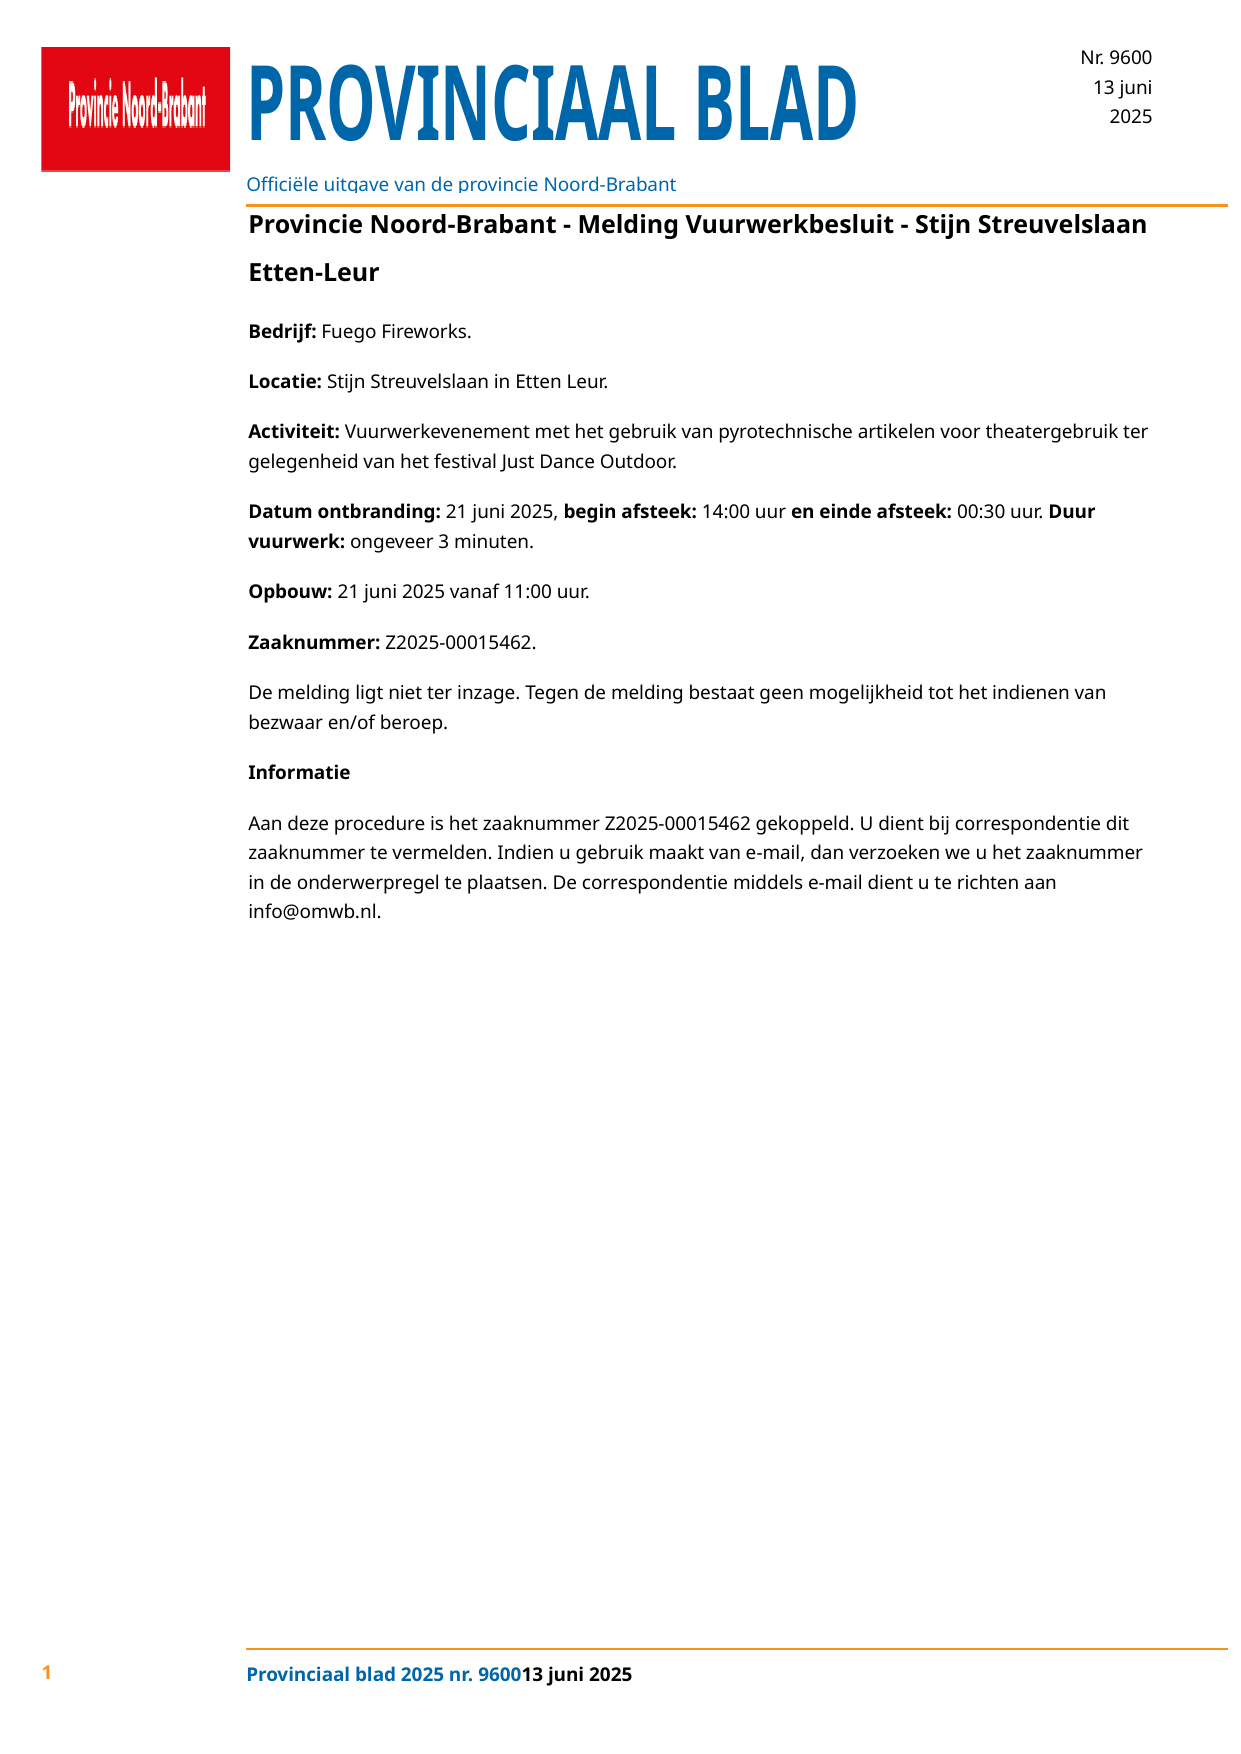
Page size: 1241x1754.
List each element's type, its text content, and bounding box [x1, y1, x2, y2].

text Zaaknummer: Z2025-00015462. [248, 629, 1152, 655]
text Opbouw: 21 juni 2025 vanaf 11:00 uur. [248, 579, 1152, 604]
text Provincie Noord-Brabant - Melding Vuurwerkbesluit - Stijn Streuvelslaan Etten-Leur [248, 207, 1152, 288]
picture [41, 47, 231, 172]
text De melding ligt niet ter inzage. Tegen de melding bestaat geen mogelijkheid tot het indienen van bezwaar en/of beroep. [248, 679, 1152, 735]
text Aan deze procedure is het zaaknummer Z2025-00015462 gekoppeld. U dient bij correspondentie dit zaaknummer te vermelden. Indien u gebruik maakt van e-mail, dan verzoeken we u het zaaknummer in de onderwerpregel te plaatsen. De correspondentie middels e-mail dient u te richten aan info@omwb.nl. [248, 810, 1152, 924]
text Bedrijf: Fuego Fireworks. [248, 318, 1152, 344]
text Datum ontbranding: 21 juni 2025, begin afsteek: 14:00 uur en einde afsteek: 00:30 uur. Duur vuurwerk: ongeveer 3 minuten. [248, 499, 1152, 554]
text Activiteit: Vuurwerkevenement met het gebruik van pyrotechnische artikelen voor theatergebruik ter gelegenheid van het festival Just Dance Outdoor. [248, 419, 1152, 474]
text Locatie: Stijn Streuvelslaan in Etten Leur. [248, 368, 1152, 394]
text Informatie [248, 759, 1152, 785]
